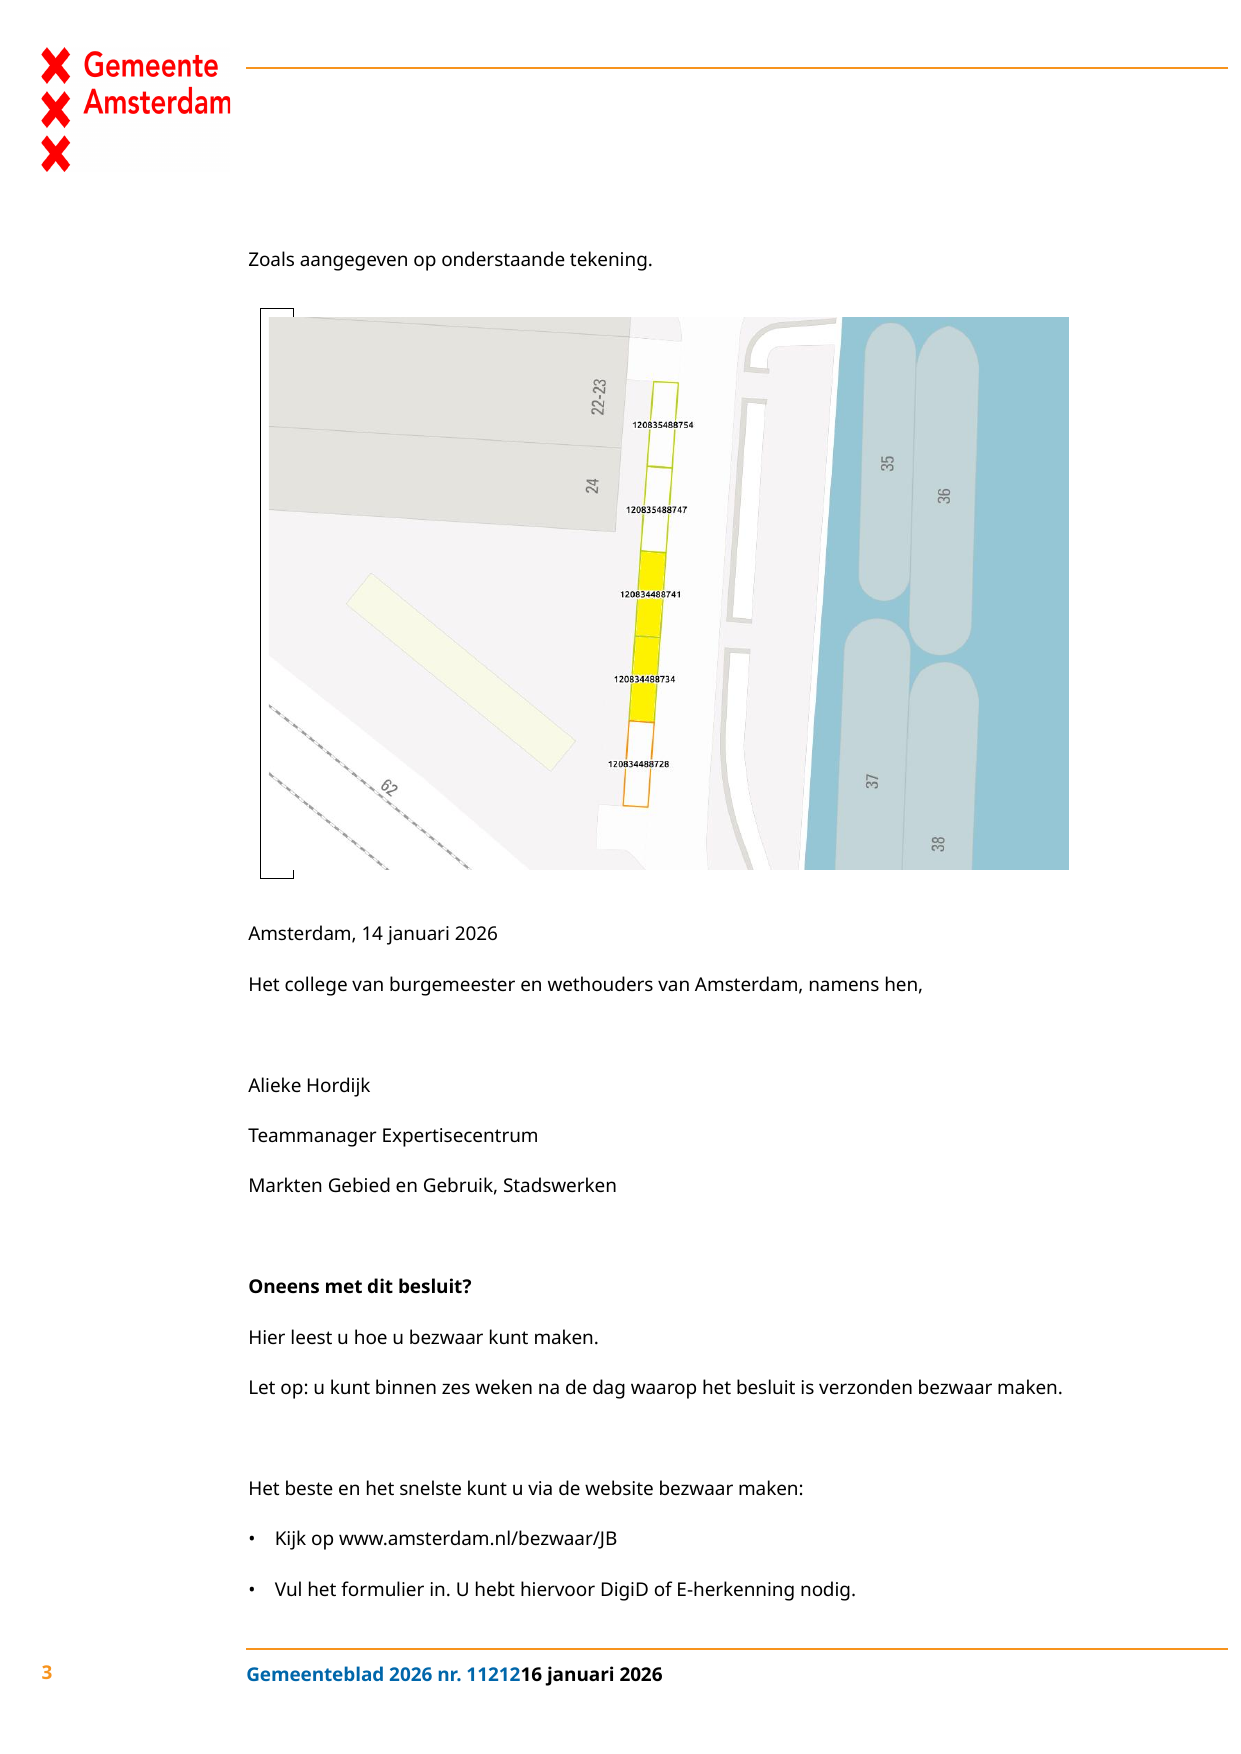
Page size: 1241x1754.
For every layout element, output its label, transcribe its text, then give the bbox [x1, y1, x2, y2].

text Oneens met dit besluit? [248, 1273, 1152, 1299]
picture [268, 317, 1069, 870]
text Hier leest u hoe u bezwaar kunt maken. [248, 1324, 1152, 1350]
picture [41, 47, 231, 172]
text Het beste en het snelste kunt u via de website bezwaar maken: [248, 1475, 1152, 1501]
text • Vul het formulier in. U hebt hiervoor DigiD of E-herkenning nodig. [248, 1576, 1152, 1602]
text Markten Gebied en Gebruik, Stadswerken [248, 1173, 1152, 1198]
text Teammanager Expertisecentrum [248, 1122, 1152, 1148]
text Het college van burgemeester en wethouders van Amsterdam, namens hen, [248, 971, 1152, 997]
text Let op: u kunt binnen zes weken na de dag waarop het besluit is verzonden bezwaar maken. [248, 1374, 1152, 1400]
text Amsterdam, 14 januari 2026 [248, 921, 1152, 946]
text • Kijk op www.amsterdam.nl/bezwaar/JB [248, 1526, 1152, 1551]
text Zoals aangegeven op onderstaande tekening. [248, 246, 1152, 272]
text Alieke Hordijk [248, 1072, 1152, 1098]
